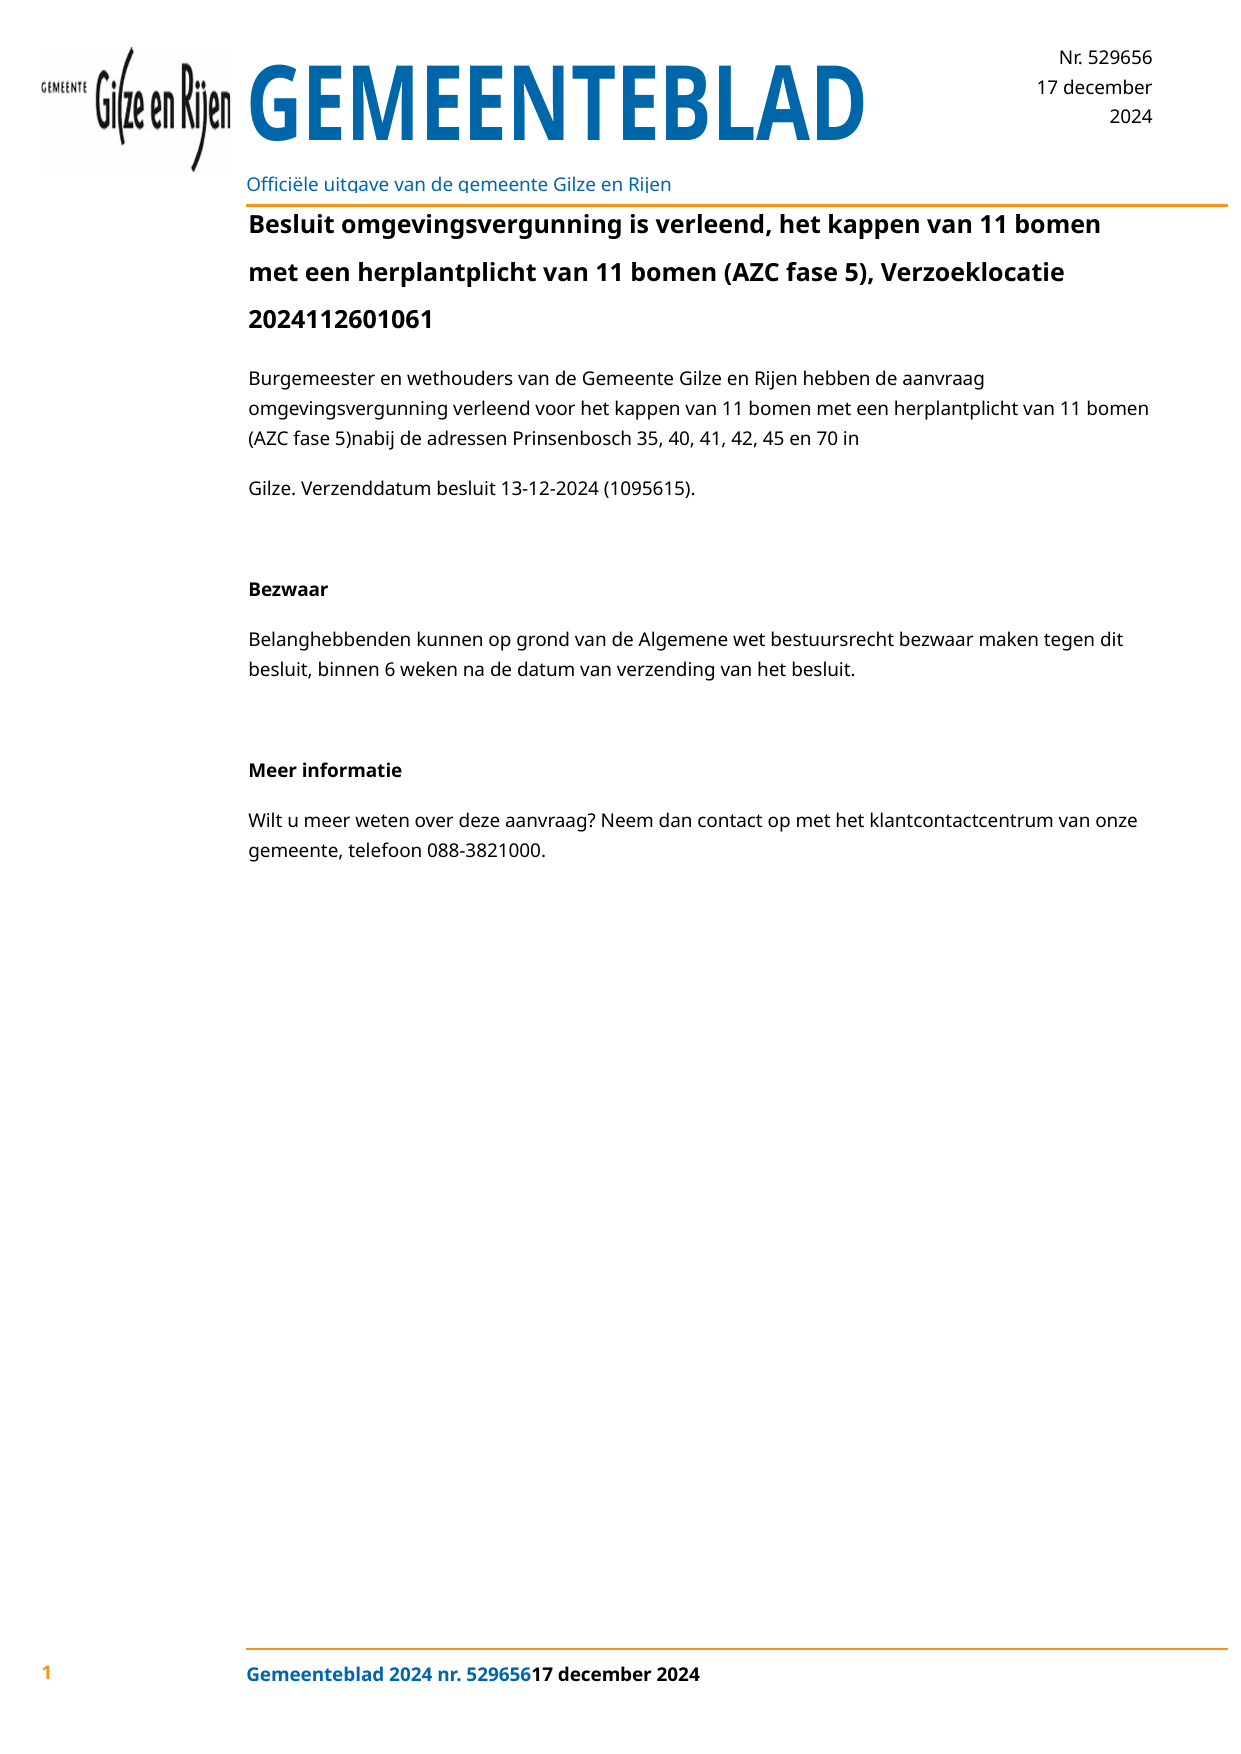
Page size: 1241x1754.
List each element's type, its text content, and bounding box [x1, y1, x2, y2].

text Gilze. Verzenddatum besluit 13-12-2024 (1095615). [248, 475, 1152, 501]
text Burgemeester en wethouders van de Gemeente Gilze en Rijen hebben de aanvraag omgevingsvergunning verleend voor het kappen van 11 bomen met een herplantplicht van 11 bomen (AZC fase 5)nabij de adressen Prinsenbosch 35, 40, 41, 42, 45 en 70 in [248, 366, 1152, 450]
text Meer informatie [248, 757, 1152, 782]
picture [41, 47, 231, 172]
text Bezwaar [248, 576, 1152, 602]
text Besluit omgevingsvergunning is verleend, het kappen van 11 bomen met een herplantplicht van 11 bomen (AZC fase 5), Verzoeklocatie 2024112601061 [248, 207, 1152, 336]
text Belanghebbenden kunnen op grond van de Algemene wet bestuursrecht bezwaar maken tegen dit besluit, binnen 6 weken na de datum van verzending van het besluit. [248, 626, 1152, 682]
text Wilt u meer weten over deze aanvraag? Neem dan contact op met het klantcontactcentrum van onze gemeente, telefoon 088-3821000. [248, 807, 1152, 862]
